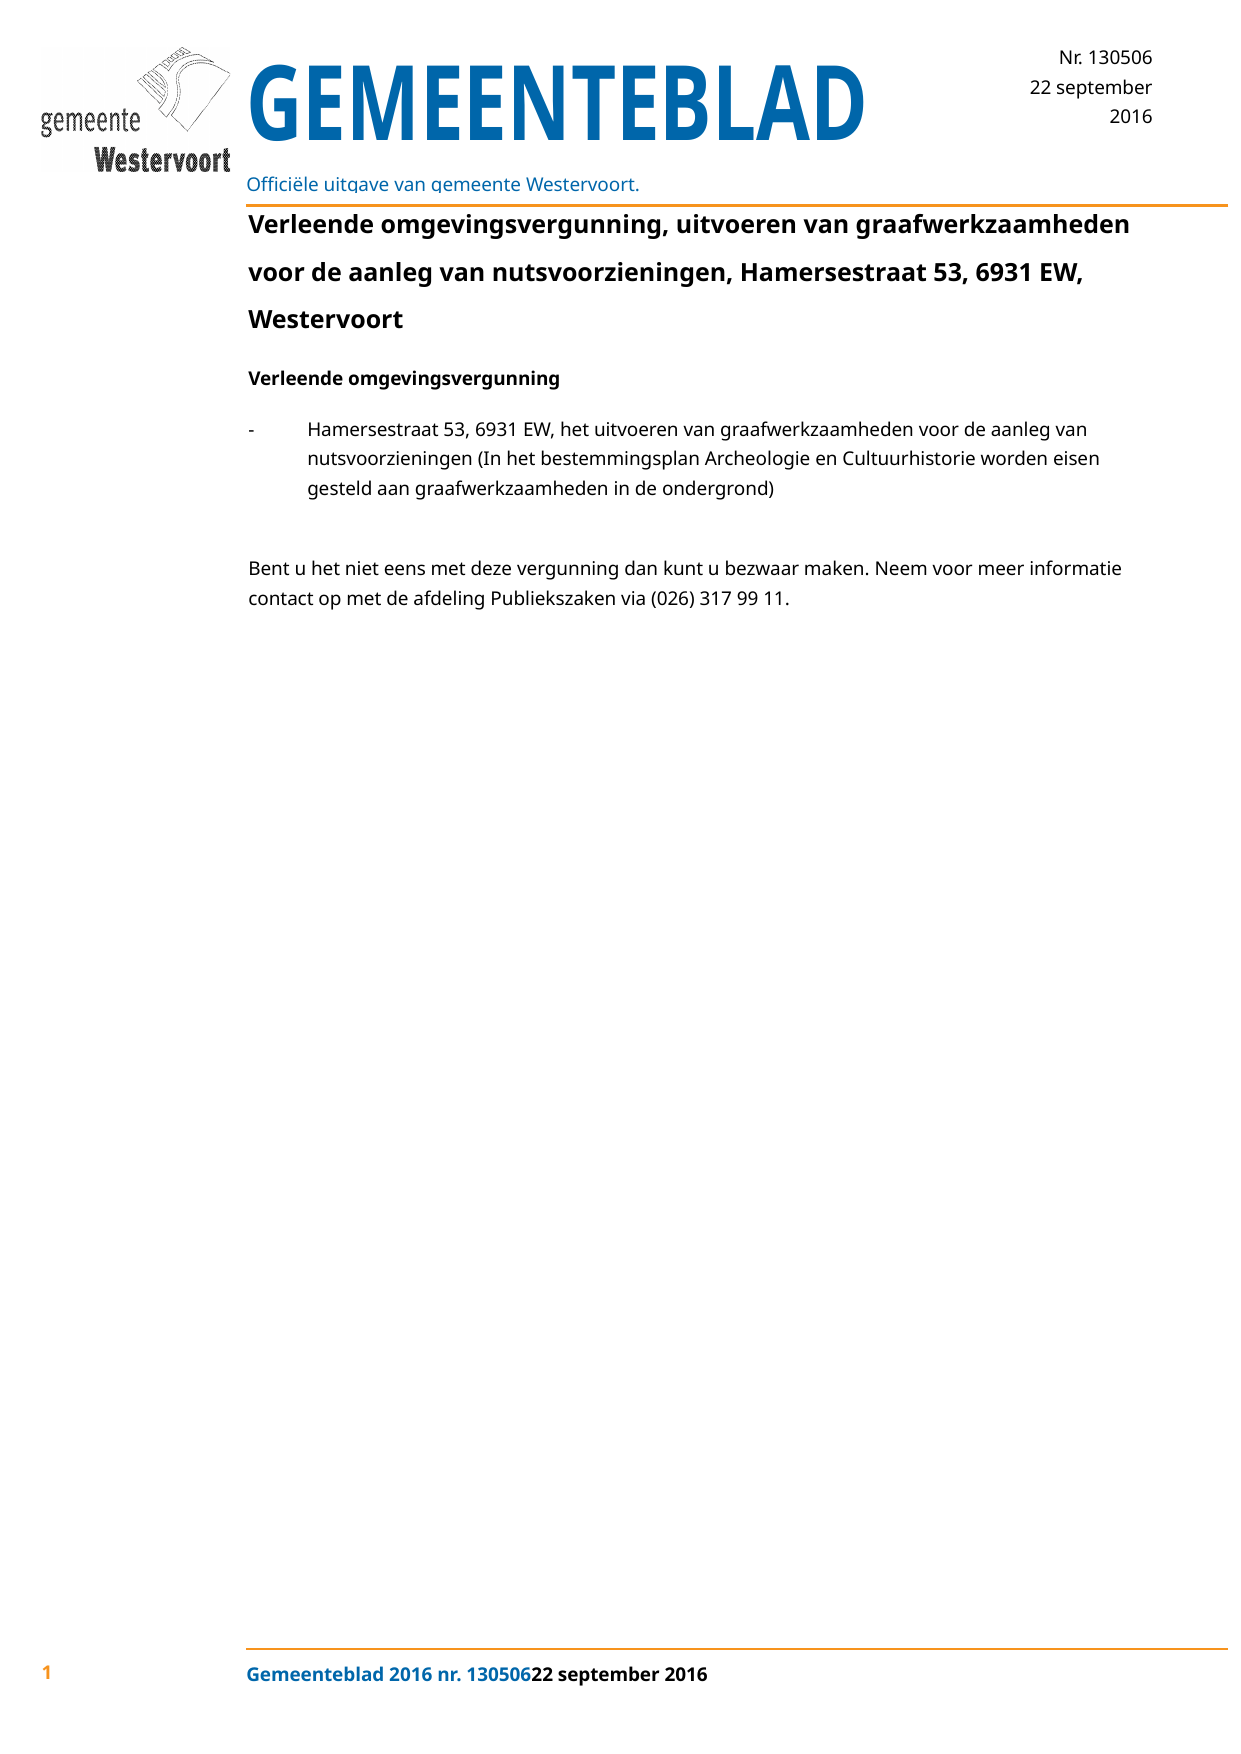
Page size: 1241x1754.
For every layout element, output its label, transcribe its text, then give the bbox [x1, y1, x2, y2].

text Verleende omgevingsvergunning [248, 366, 1152, 391]
text Bent u het niet eens met deze vergunning dan kunt u bezwaar maken. Neem voor meer informatie contact op met de afdeling Publiekszaken via (026) 317 99 11. [248, 555, 1152, 610]
text Verleende omgevingsvergunning, uitvoeren van graafwerkzaamheden voor de aanleg van nutsvoorzieningen, Hamersestraat 53, 6931 EW, Westervoort [248, 207, 1152, 336]
list Hamersestraat 53, 6931 EW, het uitvoeren van graafwerkzaamheden voor de aanleg van nutsvoorzieningen (In het bestemmingsplan Archeologie en Cultuurhistorie worden eisen gesteld aan graafwerkzaamheden in de ondergrond) [248, 416, 1152, 501]
picture [41, 47, 231, 172]
